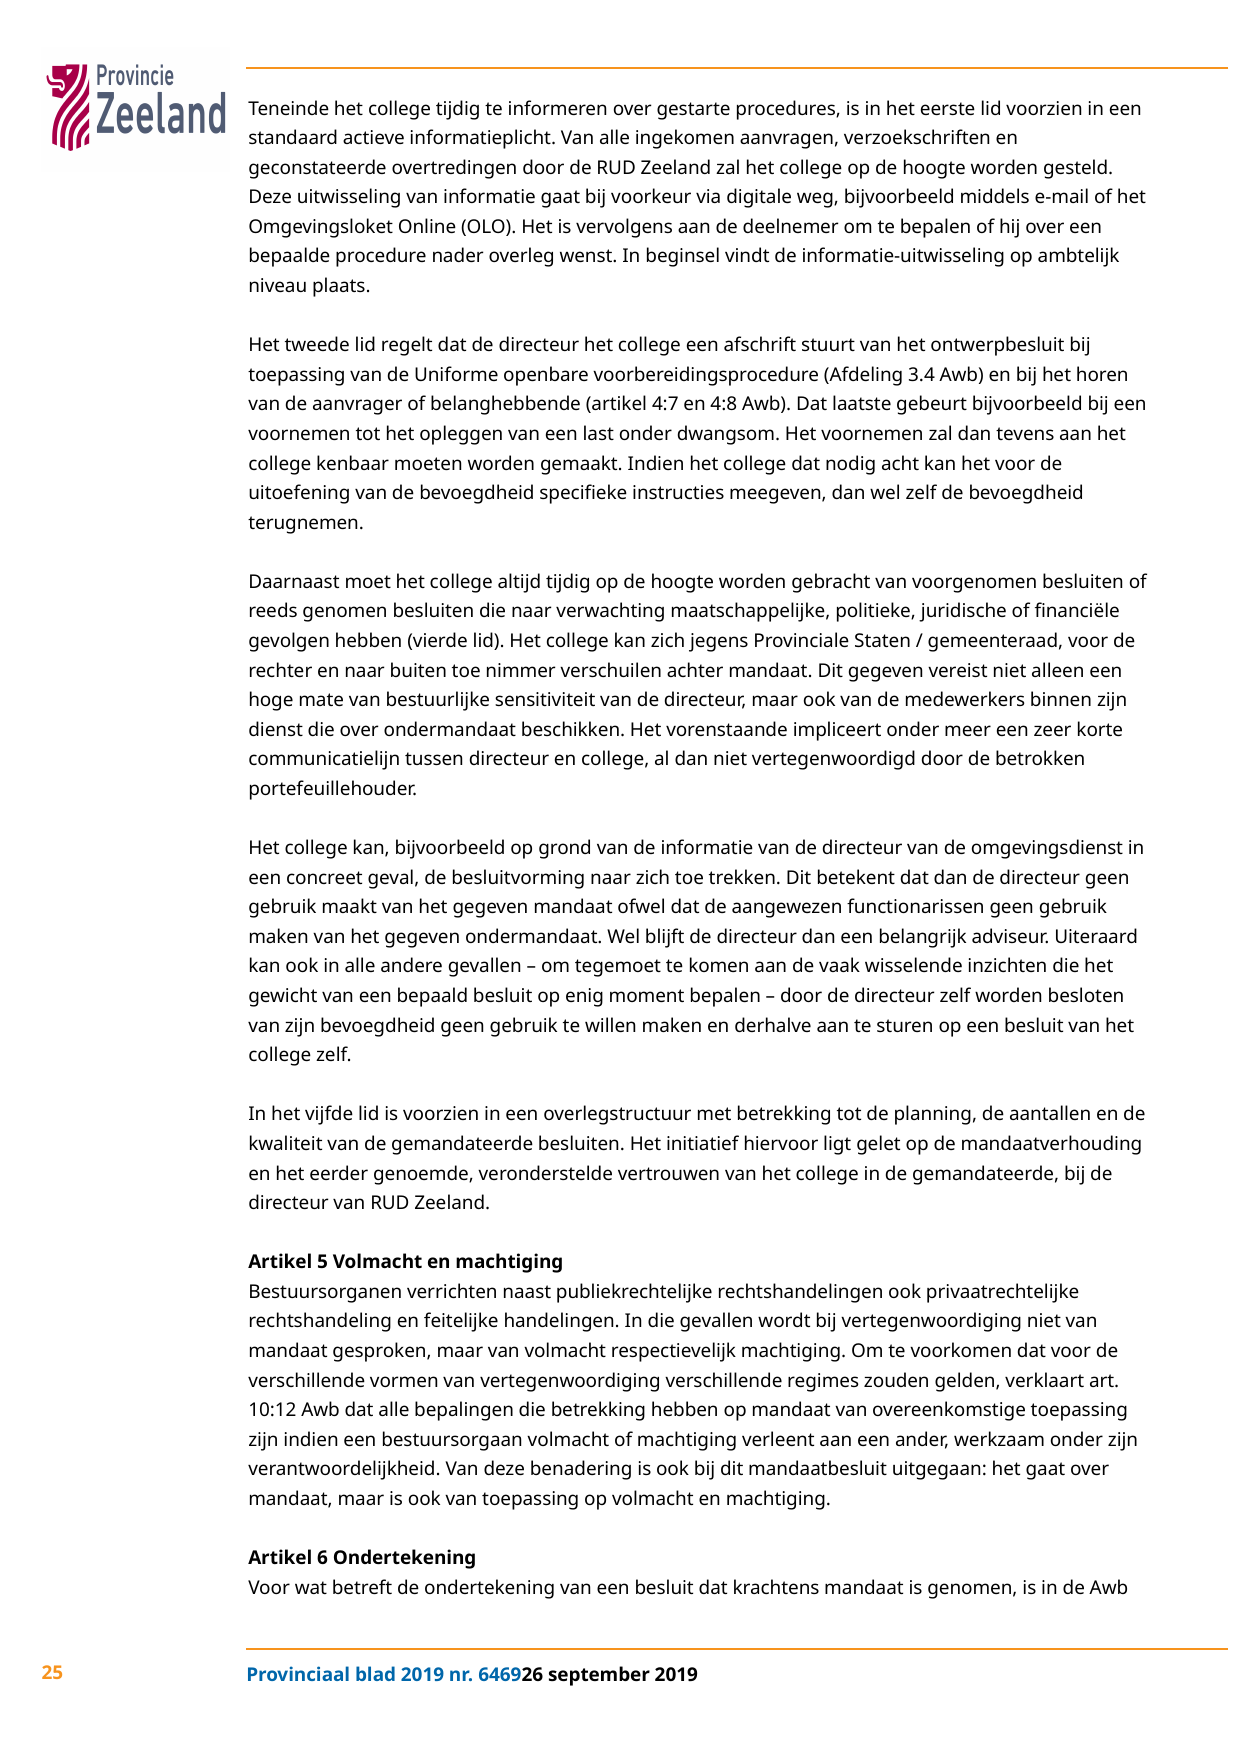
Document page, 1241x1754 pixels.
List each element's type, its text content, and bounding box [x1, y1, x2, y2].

text Het college kan, bijvoorbeeld op grond van de informatie van de directeur van de omgevingsdienst in een concreet geval, de besluitvorming naar zich toe trekken. Dit betekent dat dan de directeur geen gebruik maakt van het gegeven mandaat ofwel dat de aangewezen functionarissen geen gebruik maken van het gegeven ondermandaat. Wel blijft de directeur dan een belangrijk adviseur. Uiteraard kan ook in alle andere gevallen – om tegemoet te komen aan de vaak wisselende inzichten die het gewicht van een bepaald besluit op enig moment bepalen – door de directeur zelf worden besloten van zijn bevoegdheid geen gebruik te willen maken en derhalve aan te sturen op een besluit van het college zelf. [248, 834, 1152, 1067]
text Artikel 5 Volmacht en machtiging [248, 1248, 1152, 1274]
text Bestuursorganen verrichten naast publiekrechtelijke rechtshandelingen ook privaatrechtelijke rechtshandeling en feitelijke handelingen. In die gevallen wordt bij vertegenwoordiging niet van mandaat gesproken, maar van volmacht respectievelijk machtiging. Om te voorkomen dat voor de verschillende vormen van vertegenwoordiging verschillende regimes zouden gelden, verklaart art. 10:12 Awb dat alle bepalingen die betrekking hebben op mandaat van overeenkomstige toepassing zijn indien een bestuursorgaan volmacht of machtiging verleent aan een ander, werkzaam onder zijn verantwoordelijkheid. Van deze benadering is ook bij dit mandaatbesluit uitgegaan: het gaat over mandaat, maar is ook van toepassing op volmacht en machtiging. [248, 1278, 1152, 1511]
picture [41, 47, 231, 172]
text Het tweede lid regelt dat de directeur het college een afschrift stuurt van het ontwerpbesluit bij toepassing van de Uniforme openbare voorbereidingsprocedure (Afdeling 3.4 Awb) en bij het horen van de aanvrager of belanghebbende (artikel 4:7 en 4:8 Awb). Dat laatste gebeurt bijvoorbeeld bij een voornemen tot het opleggen van een last onder dwangsom. Het voornemen zal dan tevens aan het college kenbaar moeten worden gemaakt. Indien het college dat nodig acht kan het voor de uitoefening van de bevoegdheid specifieke instructies meegeven, dan wel zelf de bevoegdheid terugnemen. [248, 331, 1152, 535]
text Teneinde het college tijdig te informeren over gestarte procedures, is in het eerste lid voorzien in een standaard actieve informatieplicht. Van alle ingekomen aanvragen, verzoekschriften en geconstateerde overtredingen door de RUD Zeeland zal het college op de hoogte worden gesteld. Deze uitwisseling van informatie gaat bij voorkeur via digitale weg, bijvoorbeeld middels e-mail of het Omgevingsloket Online (OLO). Het is vervolgens aan de deelnemer om te bepalen of hij over een bepaalde procedure nader overleg wenst. In beginsel vindt de informatie-uitwisseling op ambtelijk niveau plaats. [248, 95, 1152, 298]
text Artikel 6 Ondertekening [248, 1544, 1152, 1570]
text In het vijfde lid is voorzien in een overlegstructuur met betrekking tot de planning, de aantallen en de kwaliteit van de gemandateerde besluiten. Het initiatief hiervoor ligt gelet op de mandaatverhouding en het eerder genoemde, veronderstelde vertrouwen van het college in de gemandateerde, bij de directeur van RUD Zeeland. [248, 1101, 1152, 1215]
text Daarnaast moet het college altijd tijdig op de hoogte worden gebracht van voorgenomen besluiten of reeds genomen besluiten die naar verwachting maatschappelijke, politieke, juridische of financiële gevolgen hebben (vierde lid). Het college kan zich jegens Provinciale Staten / gemeenteraad, voor de rechter en naar buiten toe nimmer verschuilen achter mandaat. Dit gegeven vereist niet alleen een hoge mate van bestuurlijke sensitiviteit van de directeur, maar ook van de medewerkers binnen zijn dienst die over ondermandaat beschikken. Het vorenstaande impliceert onder meer een zeer korte communicatielijn tussen directeur en college, al dan niet vertegenwoordigd door de betrokken portefeuillehouder. [248, 568, 1152, 801]
text Voor wat betreft de ondertekening van een besluit dat krachtens mandaat is genomen, is in de Awb [248, 1574, 1152, 1600]
